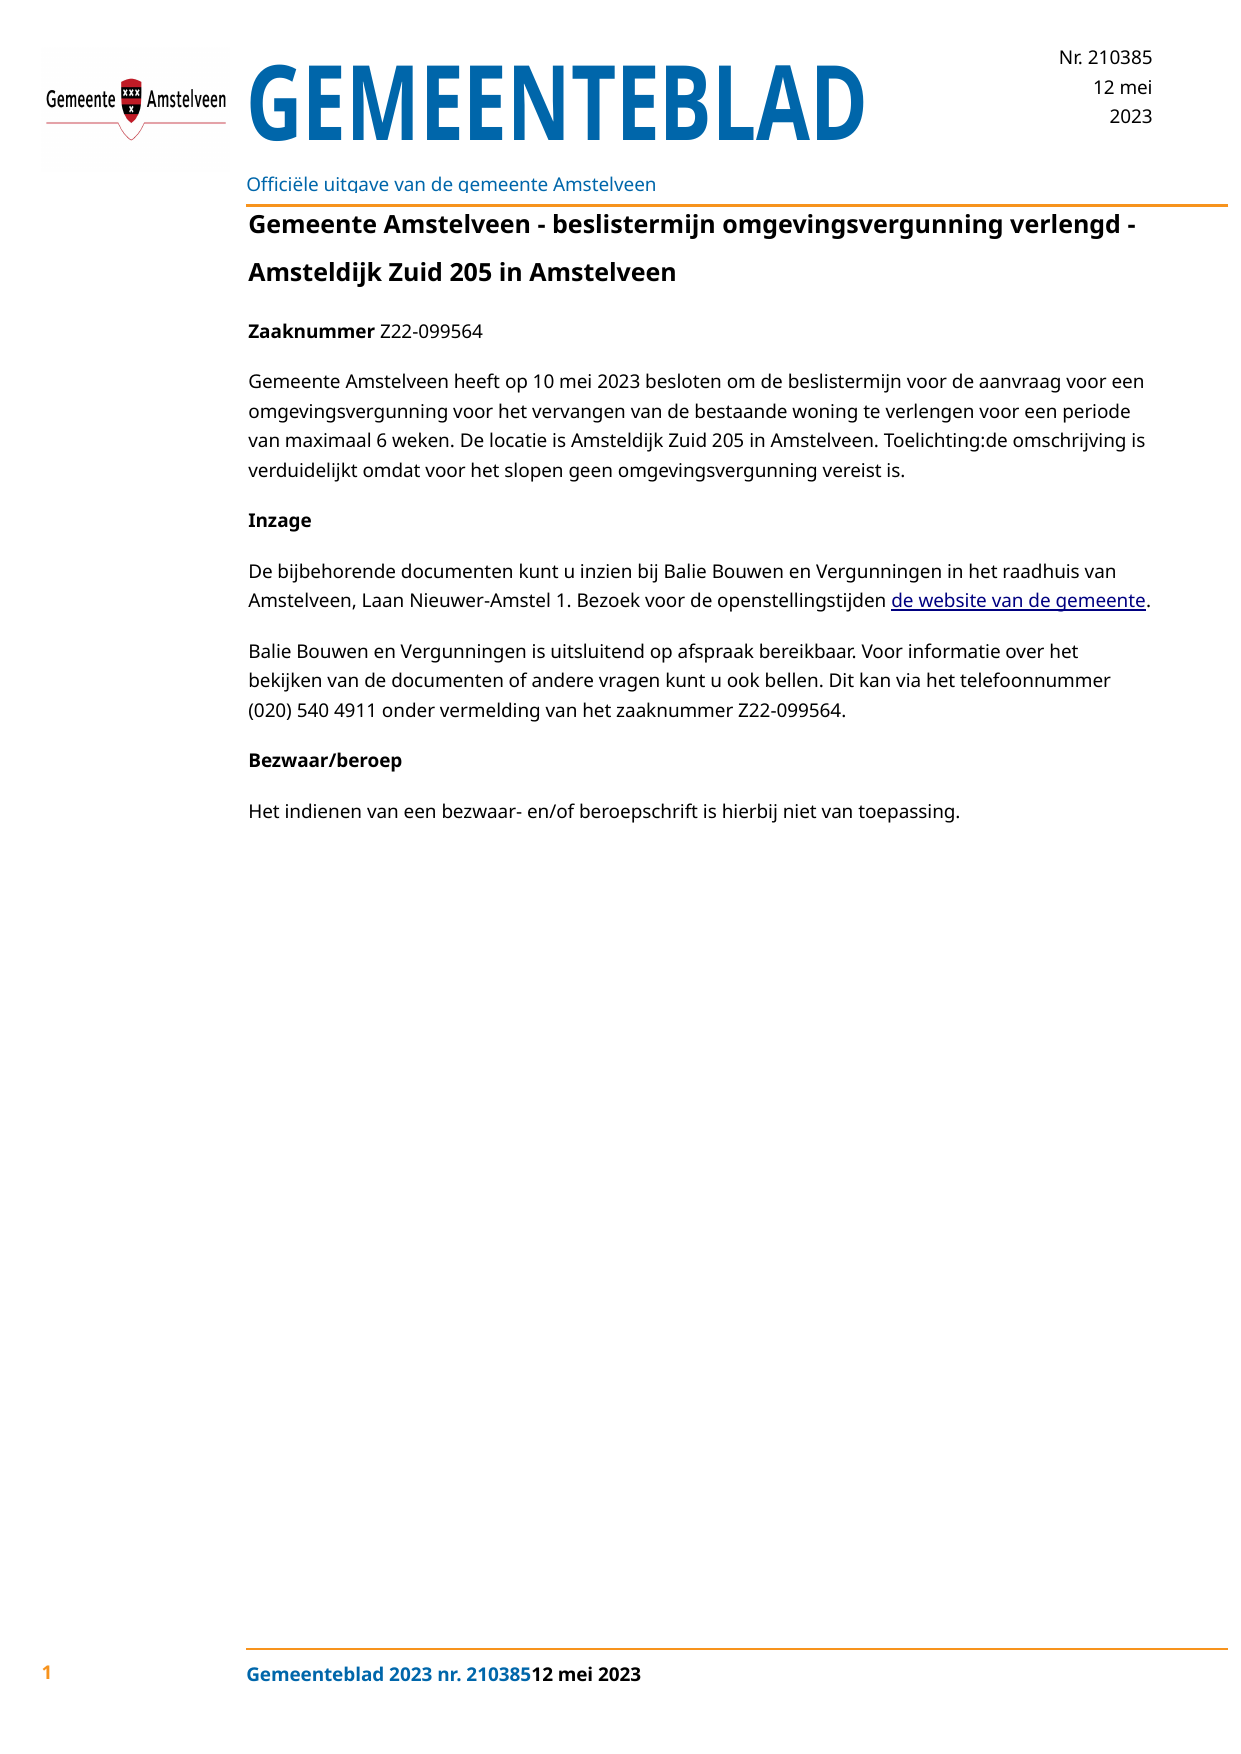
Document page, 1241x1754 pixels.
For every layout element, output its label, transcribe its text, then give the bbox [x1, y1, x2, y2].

text Het indienen van een bezwaar- en/of beroepschrift is hierbij niet van toepassing. [248, 798, 1152, 824]
text Gemeente Amstelveen heeft op 10 mei 2023 besloten om de beslistermijn voor de aanvraag voor een omgevingsvergunning voor het vervangen van de bestaande woning te verlengen voor een periode van maximaal 6 weken. De locatie is Amsteldijk Zuid 205 in Amstelveen. Toelichting:de omschrijving is verduidelijkt omdat voor het slopen geen omgevingsvergunning vereist is. [248, 368, 1152, 483]
text Zaaknummer Z22-099564 [248, 318, 1152, 344]
text De bijbehorende documenten kunt u inzien bij Balie Bouwen en Vergunningen in het raadhuis van Amstelveen, Laan Nieuwer-Amstel 1. Bezoek voor de openstellingstijden de website van de gemeente. [248, 558, 1152, 613]
picture [41, 47, 231, 172]
text Balie Bouwen en Vergunningen is uitsluitend op afspraak bereikbaar. Voor informatie over het bekijken van de documenten of andere vragen kunt u ook bellen. Dit kan via het telefoonnummer (020) 540 4911 onder vermelding van het zaaknummer Z22-099564. [248, 638, 1152, 723]
text Bezwaar/beroep [248, 747, 1152, 773]
text Inzage [248, 507, 1152, 533]
text Gemeente Amstelveen - beslistermijn omgevingsvergunning verlengd - Amsteldijk Zuid 205 in Amstelveen [248, 207, 1152, 288]
